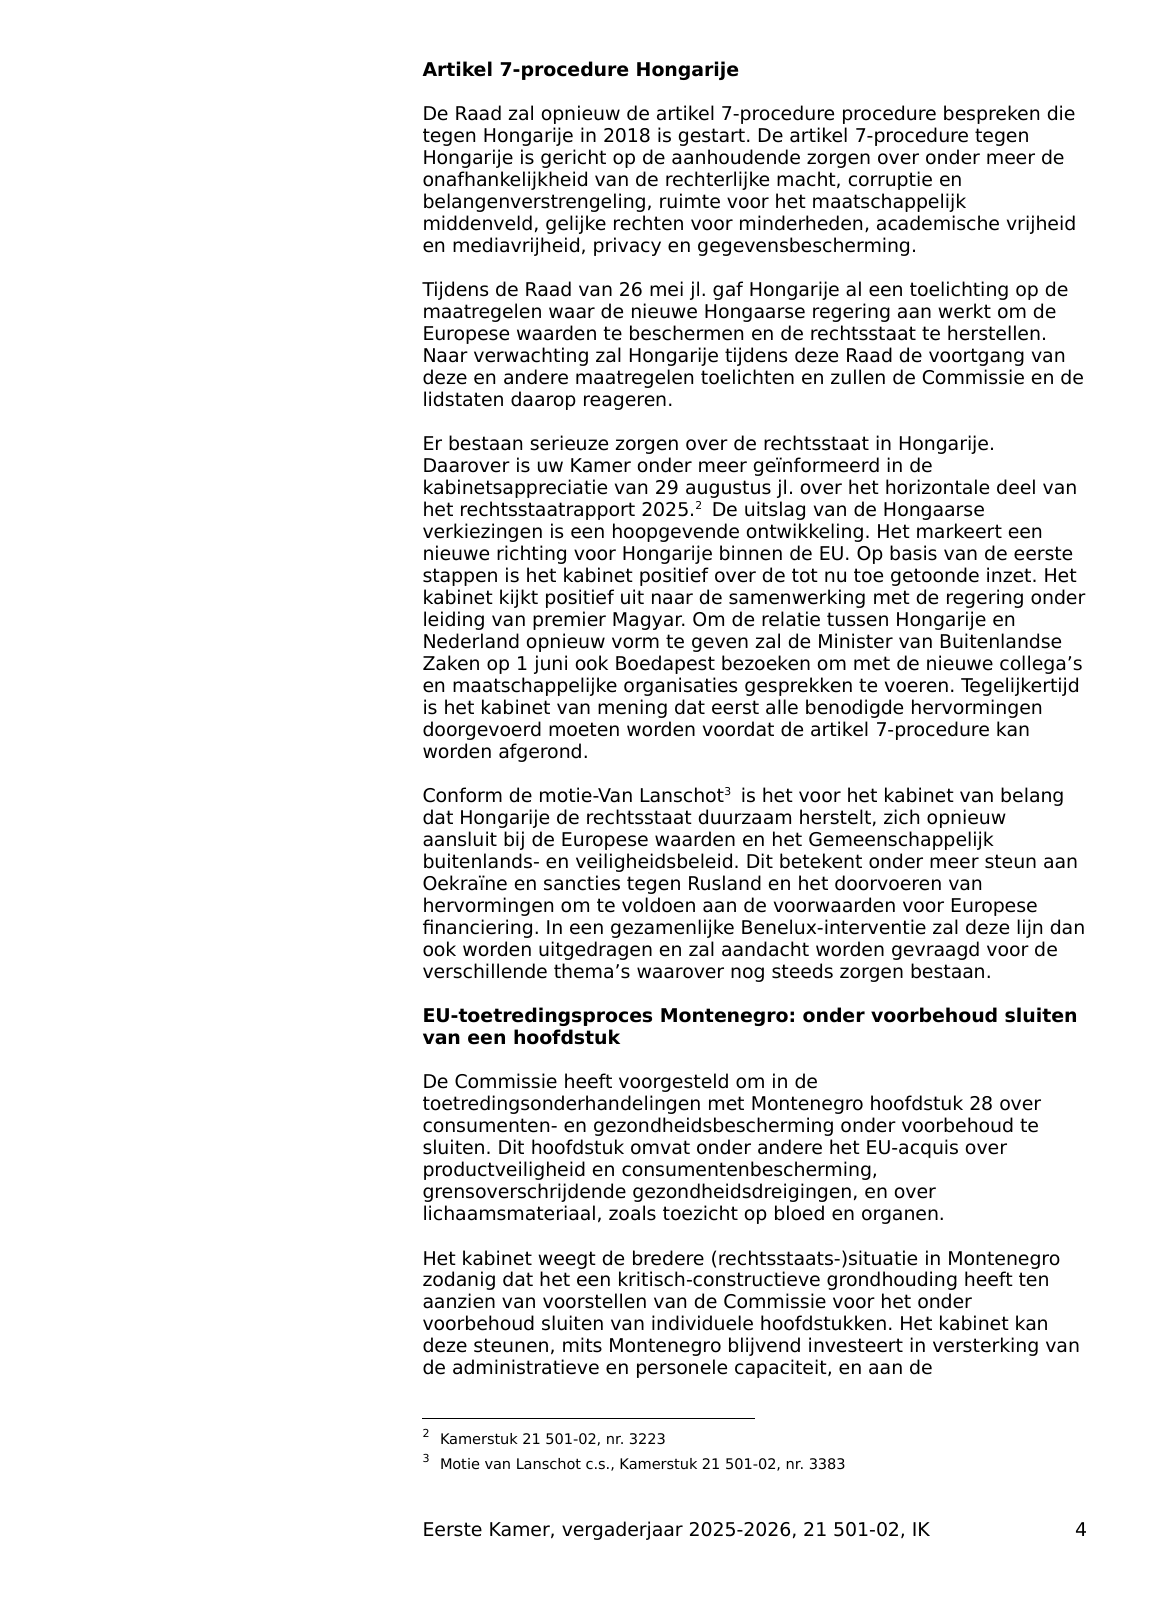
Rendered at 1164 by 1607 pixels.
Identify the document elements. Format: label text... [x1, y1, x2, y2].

text De Commissie heeft voorgesteld om in de toetredingsonderhandelingen met Montenegro hoofdstuk 28 over consumenten- en gezondheidsbescherming onder voorbehoud te sluiten. Dit hoofdstuk omvat onder andere het EU-acquis over productveiligheid en consumentenbescherming, grensoverschrijdende gezondheidsdreigingen, en over lichaamsmateriaal, zoals toezicht op bloed en organen. [422, 1071, 1087, 1225]
text Tijdens de Raad van 26 mei jl. gaf Hongarije al een toelichting op de maatregelen waar de nieuwe Hongaarse regering aan werkt om de Europese waarden te beschermen en de rechtsstaat te herstellen. Naar verwachting zal Hongarije tijdens deze Raad de voortgang van deze en andere maatregelen toelichten en zullen de Commissie en de lidstaten daarop reageren. [422, 279, 1087, 411]
text Conform de motie-Van Lanschot is het voor het kabinet van belang dat Hongarije de rechtsstaat duurzaam herstelt, zich opnieuw aansluit bij de Europese waarden en het Gemeenschappelijk buitenlands- en veiligheidsbeleid. Dit betekent onder meer steun aan Oekraïne en sancties tegen Rusland en het doorvoeren van hervormingen om te voldoen aan de voorwaarden voor Europese financiering. In een gezamenlijke Benelux-interventie zal deze lijn dan ook worden uitgedragen en zal aandacht worden gevraagd voor de verschillende thema’s waarover nog steeds zorgen bestaan. [422, 785, 1087, 983]
text De Raad zal opnieuw de artikel 7-procedure procedure bespreken die tegen Hongarije in 2018 is gestart. De artikel 7-procedure tegen Hongarije is gericht op de aanhoudende zorgen over onder meer de onafhankelijkheid van de rechterlijke macht, corruptie en belangenverstrengeling, ruimte voor het maatschappelijk middenveld, gelijke rechten voor minderheden, academische vrijheid en mediavrijheid, privacy en gegevensbescherming. [422, 103, 1087, 257]
text Motie van Lanschot c.s., Kamerstuk 21 501-02, nr. 3383 [422, 1452, 1087, 1474]
text Er bestaan serieuze zorgen over de rechtsstaat in Hongarije. Daarover is uw Kamer onder meer geïnformeerd in de kabinetsappreciatie van 29 augustus jl. over het horizontale deel van het rechtsstaatrapport 2025. De uitslag van de Hongaarse verkiezingen is een hoopgevende ontwikkeling. Het markeert een nieuwe richting voor Hongarije binnen de EU. Op basis van de eerste stappen is het kabinet positief over de tot nu toe getoonde inzet. Het kabinet kijkt positief uit naar de samenwerking met de regering onder leiding van premier Magyar. Om de relatie tussen Hongarije en Nederland opnieuw vorm te geven zal de Minister van Buitenlandse Zaken op 1 juni ook Boedapest bezoeken om met de nieuwe collega’s en maatschappelijke organisaties gesprekken te voeren. Tegelijkertijd is het kabinet van mening dat eerst alle benodigde hervormingen doorgevoerd moeten worden voordat de artikel 7-procedure kan worden afgerond. [422, 433, 1087, 763]
text Kamerstuk 21 501-02, nr. 3223 [422, 1427, 1087, 1449]
subtitle EU-toetredingsproces Montenegro: onder voorbehoud sluiten van een hoofdstuk [422, 1005, 1087, 1049]
text Het kabinet weegt de bredere (rechtsstaats-)situatie in Montenegro zodanig dat het een kritisch-constructieve grondhouding heeft ten aanzien van voorstellen van de Commissie voor het onder voorbehoud sluiten van individuele hoofdstukken. Het kabinet kan deze steunen, mits Montenegro blijvend investeert in versterking van de administratieve en personele capaciteit, en aan de [422, 1247, 1087, 1379]
subtitle Artikel 7-procedure Hongarije [422, 59, 1087, 81]
